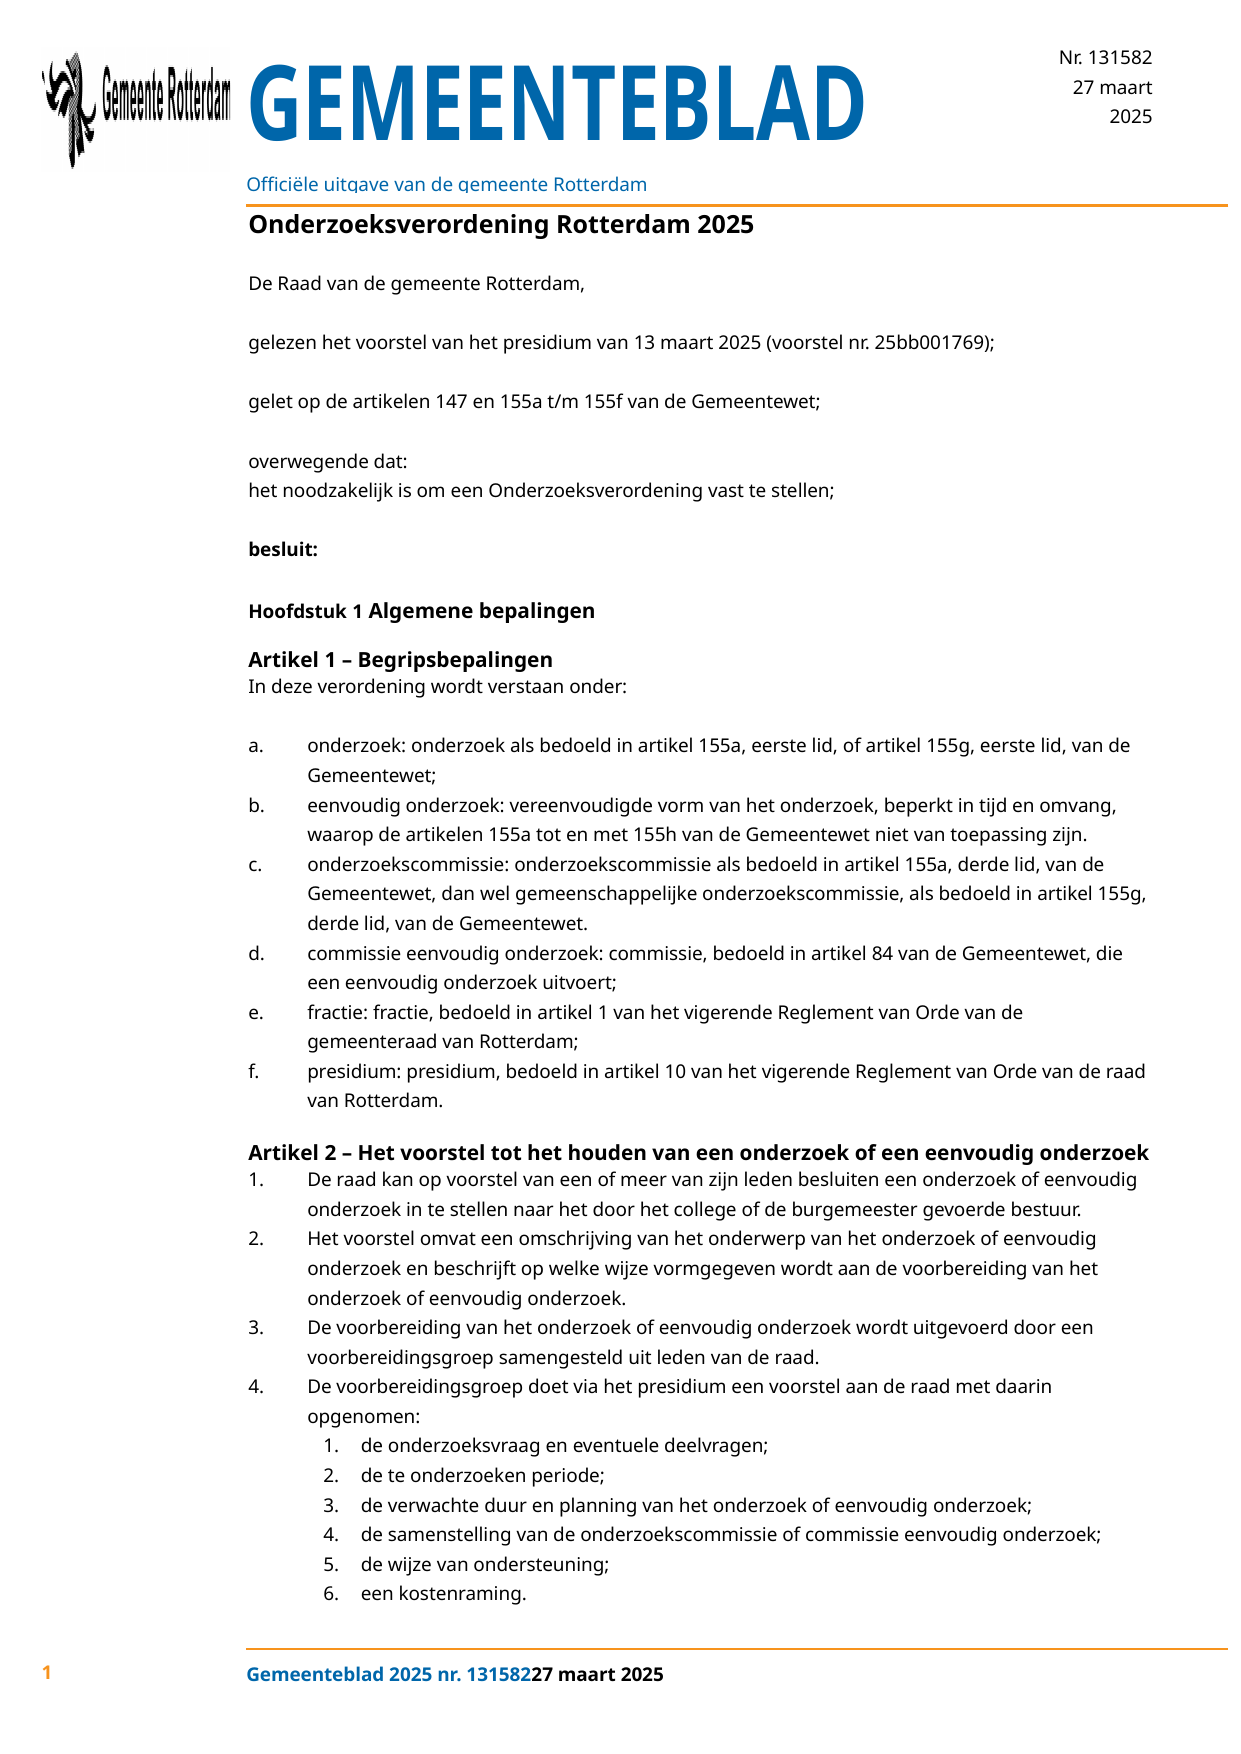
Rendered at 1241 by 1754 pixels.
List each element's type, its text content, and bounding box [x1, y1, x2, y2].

list onderzoek: onderzoek als bedoeld in artikel 155a, eerste lid, of artikel 155g, eerste lid, van de Gemeentewet; [248, 733, 1152, 788]
list een kostenraming. [323, 1581, 1152, 1606]
list de samenstelling van de onderzoekscommissie of commissie eenvoudig onderzoek; [323, 1521, 1152, 1547]
text gelet op de artikelen 147 en 155a t/m 155f van de Gemeentewet; [248, 389, 1152, 414]
picture [41, 47, 231, 172]
text Artikel 2 – Het voorstel tot het houden van een onderzoek of een eenvoudig onderzoek [248, 1138, 1152, 1166]
text overwegende dat: [248, 448, 1152, 473]
list De voorbereiding van het onderzoek of eenvoudig onderzoek wordt uitgevoerd door een voorbereidingsgroep samengesteld uit leden van de raad. [248, 1314, 1152, 1370]
list eenvoudig onderzoek: vereenvoudigde vorm van het onderzoek, beperkt in tijd en omvang, waarop de artikelen 155a tot en met 155h van de Gemeentewet niet van toepassing zijn. [248, 792, 1152, 847]
text In deze verordening wordt verstaan onder: [248, 673, 1152, 699]
list onderzoekscommissie: onderzoekscommissie als bedoeld in artikel 155a, derde lid, van de Gemeentewet, dan wel gemeenschappelijke onderzoekscommissie, als bedoeld in artikel 155g, derde lid, van de Gemeentewet. [248, 851, 1152, 936]
list de onderzoeksvraag en eventuele deelvragen; [323, 1433, 1152, 1458]
text gelezen het voorstel van het presidium van 13 maart 2025 (voorstel nr. 25bb001769); [248, 329, 1152, 355]
list commissie eenvoudig onderzoek: commissie, bedoeld in artikel 84 van de Gemeentewet, die een eenvoudig onderzoek uitvoert; [248, 940, 1152, 995]
list presidium: presidium, bedoeld in artikel 10 van het vigerende Reglement van Orde van de raad van Rotterdam. [248, 1058, 1152, 1113]
list De raad kan op voorstel van een of meer van zijn leden besluiten een onderzoek of eenvoudig onderzoek in te stellen naar het door het college of de burgemeester gevoerde bestuur. [248, 1166, 1152, 1222]
text Hoofdstuk 1 Algemene bepalingen [248, 596, 1152, 624]
list de wijze van ondersteuning; [323, 1551, 1152, 1577]
text Onderzoeksverordening Rotterdam 2025 [248, 207, 1152, 241]
text Artikel 1 – Begripsbepalingen [248, 645, 1152, 673]
list de te onderzoeken periode; [323, 1462, 1152, 1488]
list Het voorstel omvat een omschrijving van het onderwerp van het onderzoek of eenvoudig onderzoek en beschrijft op welke wijze vormgegeven wordt aan de voorbereiding van het onderzoek of eenvoudig onderzoek. [248, 1226, 1152, 1311]
list De voorbereidingsgroep doet via het presidium een voorstel aan de raad met daarin opgenomen: [248, 1373, 1152, 1429]
text besluit: [248, 537, 1152, 562]
list de verwachte duur en planning van het onderzoek of eenvoudig onderzoek; [323, 1492, 1152, 1518]
list fractie: fractie, bedoeld in artikel 1 van het vigerende Reglement van Orde van de gemeenteraad van Rotterdam; [248, 999, 1152, 1054]
text het noodzakelijk is om een Onderzoeksverordening vast te stellen; [248, 477, 1152, 503]
text De Raad van de gemeente Rotterdam, [248, 270, 1152, 296]
